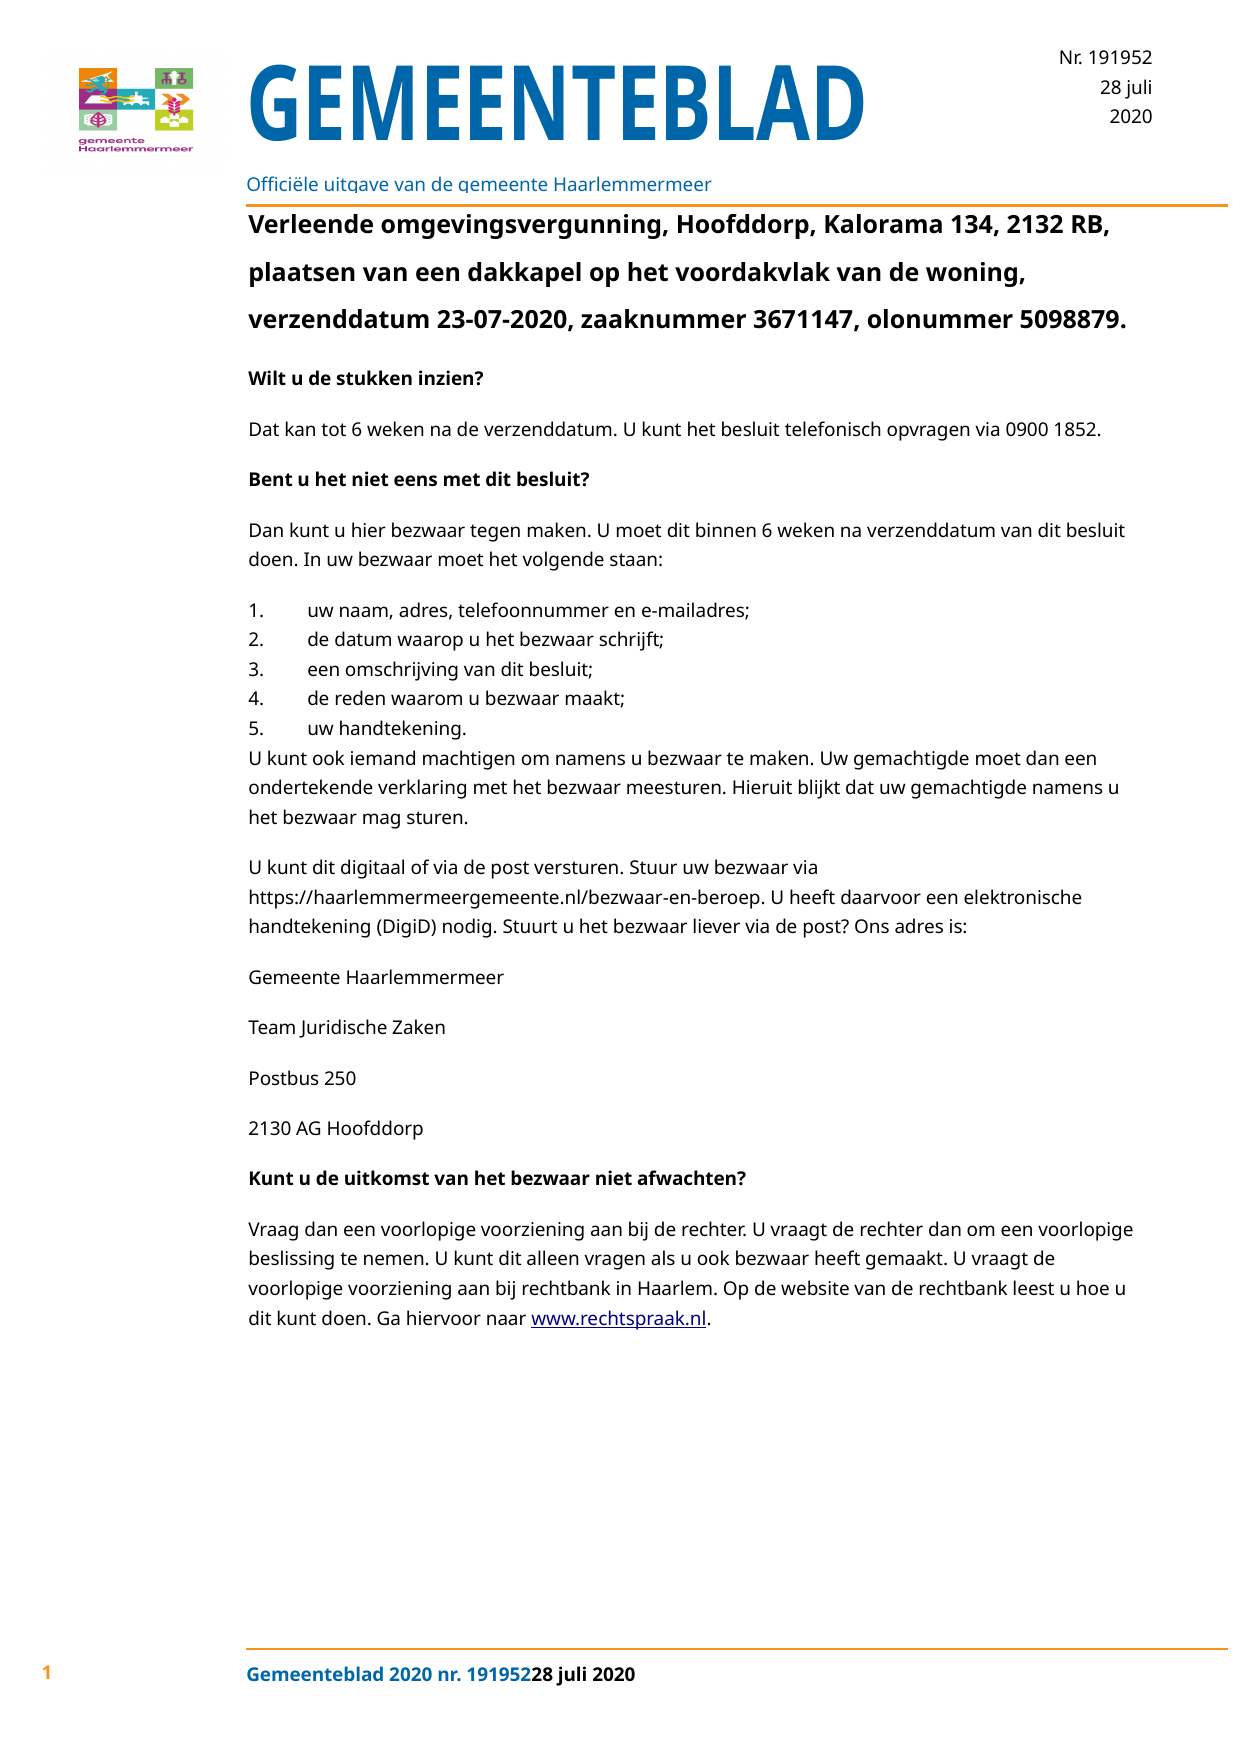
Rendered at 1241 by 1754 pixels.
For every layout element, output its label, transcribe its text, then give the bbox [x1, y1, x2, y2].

text U kunt dit digitaal of via de post versturen. Stuur uw bezwaar via https://haarlemmermeergemeente.nl/bezwaar-en-beroep. U heeft daarvoor een elektronische handtekening (DigiD) nodig. Stuurt u het bezwaar liever via de post? Ons adres is: [248, 854, 1152, 939]
text Team Juridische Zaken [248, 1014, 1152, 1040]
text Postbus 250 [248, 1065, 1152, 1090]
text Vraag dan een voorlopige voorziening aan bij de rechter. U vraagt de rechter dan om een voorlopige beslissing te nemen. U kunt dit alleen vragen als u ook bezwaar heeft gemaakt. U vraagt de voorlopige voorziening aan bij rechtbank in Haarlem. Op de website van de rechtbank leest u hoe u dit kunt doen. Ga hiervoor naar www.rechtspraak.nl. [248, 1216, 1152, 1330]
text Dat kan tot 6 weken na de verzenddatum. U kunt het besluit telefonisch opvragen via 0900 1852. [248, 416, 1152, 442]
list de reden waarom u bezwaar maakt; [248, 686, 1152, 711]
list uw naam, adres, telefoonnummer en e-mailadres; [248, 597, 1152, 622]
text Bent u het niet eens met dit besluit? [248, 466, 1152, 492]
list uw handtekening. [248, 715, 1152, 741]
text 2130 AG Hoofddorp [248, 1115, 1152, 1141]
text Wilt u de stukken inzien? [248, 366, 1152, 391]
text Dan kunt u hier bezwaar tegen maken. U moet dit binnen 6 weken na verzenddatum van dit besluit doen. In uw bezwaar moet het volgende staan: [248, 517, 1152, 572]
text Verleende omgevingsvergunning, Hoofddorp, Kalorama 134, 2132 RB, plaatsen van een dakkapel op het voordakvlak van de woning, verzenddatum 23-07-2020, zaaknummer 3671147, olonummer 5098879. [248, 207, 1152, 336]
text Kunt u de uitkomst van het bezwaar niet afwachten? [248, 1166, 1152, 1191]
text U kunt ook iemand machtigen om namens u bezwaar te maken. Uw gemachtigde moet dan een ondertekende verklaring met het bezwaar meesturen. Hieruit blijkt dat uw gemachtigde namens u het bezwaar mag sturen. [248, 745, 1152, 829]
list de datum waarop u het bezwaar schrijft; [248, 626, 1152, 652]
text Gemeente Haarlemmermeer [248, 964, 1152, 989]
list een omschrijving van dit besluit; [248, 656, 1152, 682]
picture [41, 47, 231, 172]
